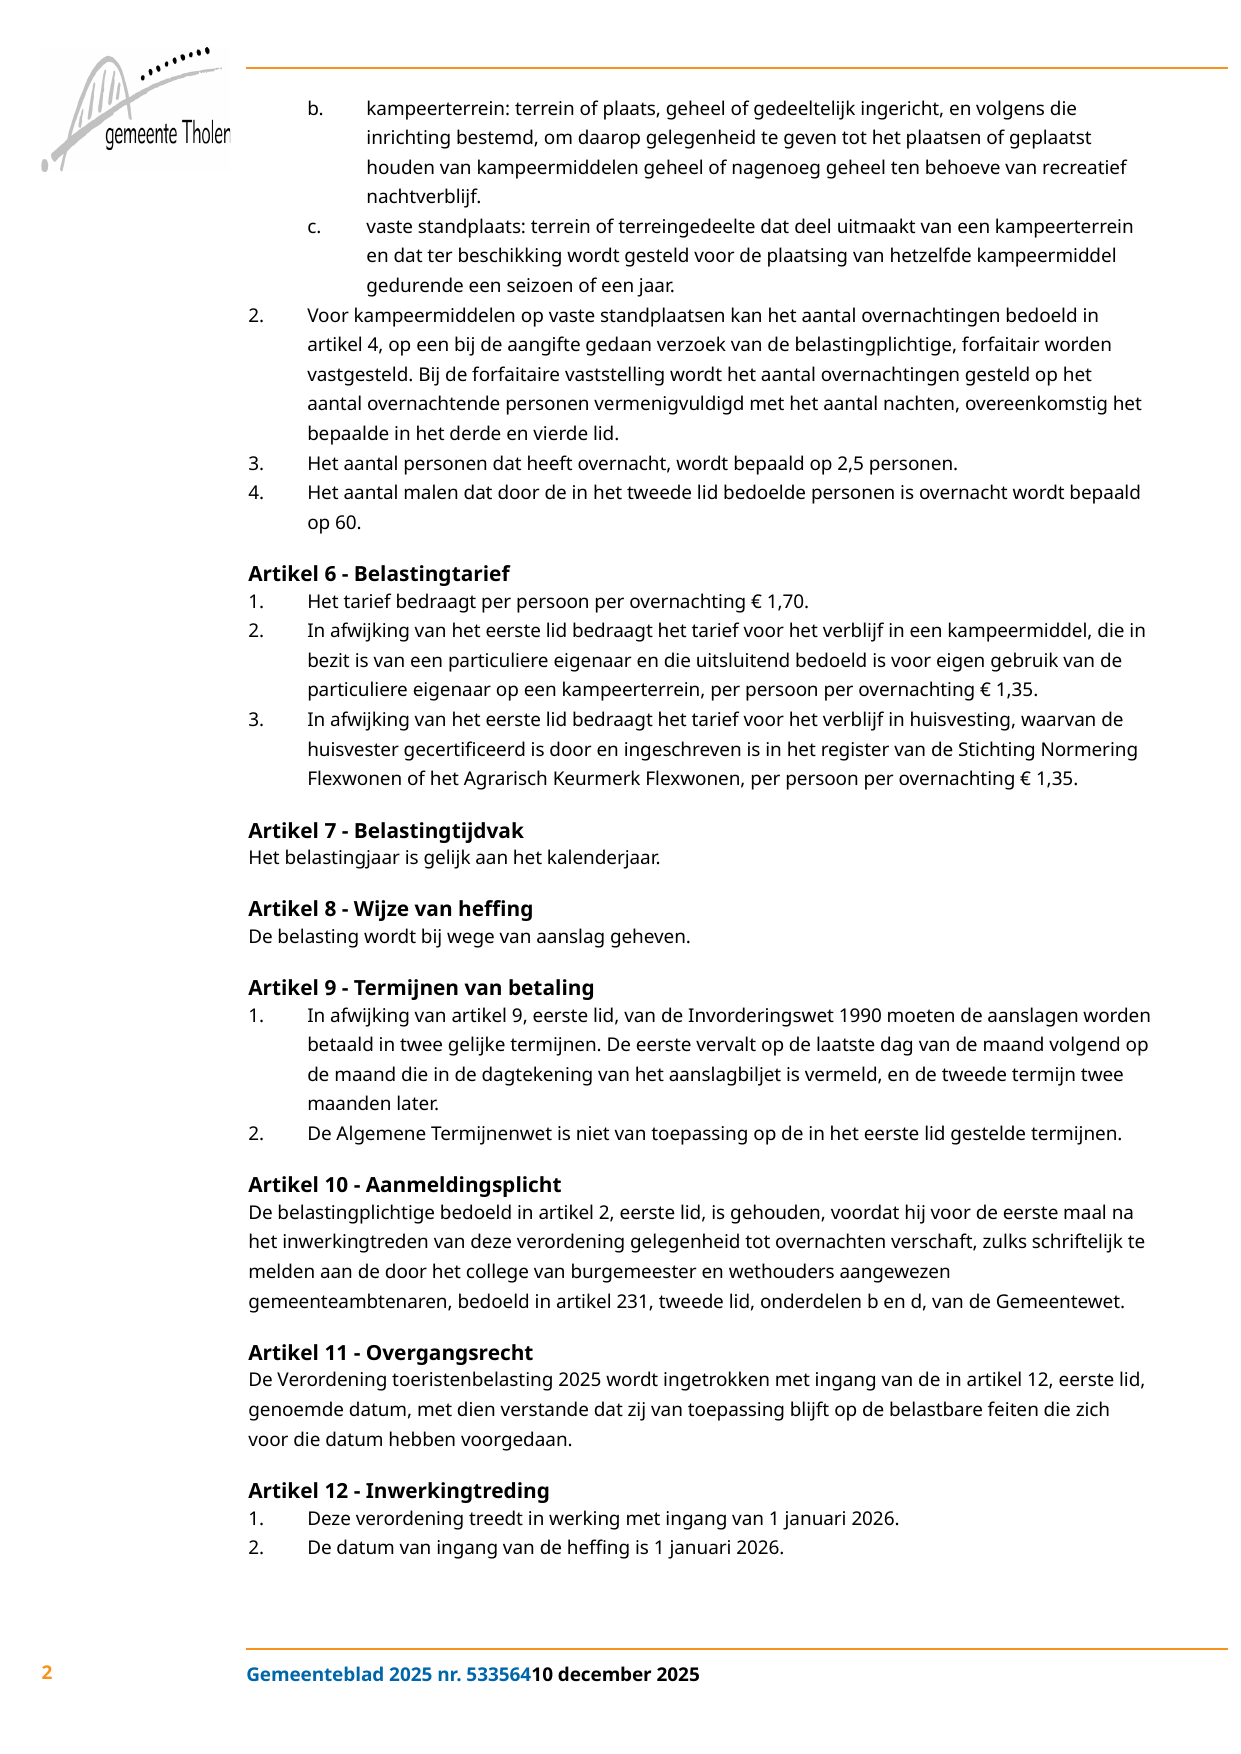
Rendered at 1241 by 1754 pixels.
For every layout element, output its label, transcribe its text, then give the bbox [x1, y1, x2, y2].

text Artikel 8 - Wijze van heffing [248, 894, 1152, 923]
list In afwijking van het eerste lid bedraagt het tarief voor het verblijf in een kampeermiddel, die in bezit is van een particuliere eigenaar en die uitsluitend bedoeld is voor eigen gebruik van de particuliere eigenaar op een kampeerterrein, per persoon per overnachting € 1,35. [248, 617, 1152, 702]
text Artikel 7 - Belastingtijdvak [248, 816, 1152, 844]
list Het aantal malen dat door de in het tweede lid bedoelde personen is overnacht wordt bepaald op 60. [248, 479, 1152, 535]
text De belastingplichtige bedoeld in artikel 2, eerste lid, is gehouden, voordat hij voor de eerste maal na het inwerkingtreden van deze verordening gelegenheid tot overnachten verschaft, zulks schriftelijk te melden aan de door het college van burgemeester en wethouders aangewezen gemeenteambtenaren, bedoeld in artikel 231, tweede lid, onderdelen b en d, van de Gemeentewet. [248, 1199, 1152, 1313]
picture [41, 47, 231, 172]
text De belasting wordt bij wege van aanslag geheven. [248, 923, 1152, 949]
text Artikel 9 - Termijnen van betaling [248, 973, 1152, 1002]
list De datum van ingang van de heffing is 1 januari 2026. [248, 1534, 1152, 1560]
list Het aantal personen dat heeft overnacht, wordt bepaald op 2,5 personen. [248, 450, 1152, 476]
list vaste standplaats: terrein of terreingedeelte dat deel uitmaakt van een kampeerterrein en dat ter beschikking wordt gesteld voor de plaatsing van hetzelfde kampeermiddel gedurende een seizoen of een jaar. [307, 213, 1152, 298]
list Deze verordening treedt in werking met ingang van 1 januari 2026. [248, 1505, 1152, 1530]
list De Algemene Termijnenwet is niet van toepassing op de in het eerste lid gestelde termijnen. [248, 1120, 1152, 1146]
text Artikel 10 - Aanmeldingsplicht [248, 1171, 1152, 1199]
list Voor kampeermiddelen op vaste standplaatsen kan het aantal overnachtingen bedoeld in artikel 4, op een bij de aangifte gedaan verzoek van de belastingplichtige, forfaitair worden vastgesteld. Bij de forfaitaire vaststelling wordt het aantal overnachtingen gesteld op het aantal overnachtende personen vermenigvuldigd met het aantal nachten, overeenkomstig het bepaalde in het derde en vierde lid. [248, 302, 1152, 446]
list Het tarief bedraagt per persoon per overnachting € 1,70. [248, 588, 1152, 613]
text Artikel 12 - Inwerkingtreding [248, 1476, 1152, 1505]
list In afwijking van het eerste lid bedraagt het tarief voor het verblijf in huisvesting, waarvan de huisvester gecertificeerd is door en ingeschreven is in het register van de Stichting Normering Flexwonen of het Agrarisch Keurmerk Flexwonen, per persoon per overnachting € 1,35. [248, 706, 1152, 791]
list In afwijking van artikel 9, eerste lid, van de Invorderingswet 1990 moeten de aanslagen worden betaald in twee gelijke termijnen. De eerste vervalt op de laatste dag van de maand volgend op de maand die in de dagtekening van het aanslagbiljet is vermeld, en de tweede termijn twee maanden later. [248, 1002, 1152, 1116]
text De Verordening toeristenbelasting 2025 wordt ingetrokken met ingang van de in artikel 12, eerste lid, genoemde datum, met dien verstande dat zij van toepassing blijft op de belastbare feiten die zich voor die datum hebben voorgedaan. [248, 1367, 1152, 1452]
list kampeerterrein: terrein of plaats, geheel of gedeeltelijk ingericht, en volgens die inrichting bestemd, om daarop gelegenheid te geven tot het plaatsen of geplaatst houden van kampeermiddelen geheel of nagenoeg geheel ten behoeve van recreatief nachtverblijf. [307, 95, 1152, 209]
text Artikel 6 - Belastingtarief [248, 559, 1152, 588]
text Het belastingjaar is gelijk aan het kalenderjaar. [248, 844, 1152, 870]
text Artikel 11 - Overgangsrecht [248, 1338, 1152, 1367]
